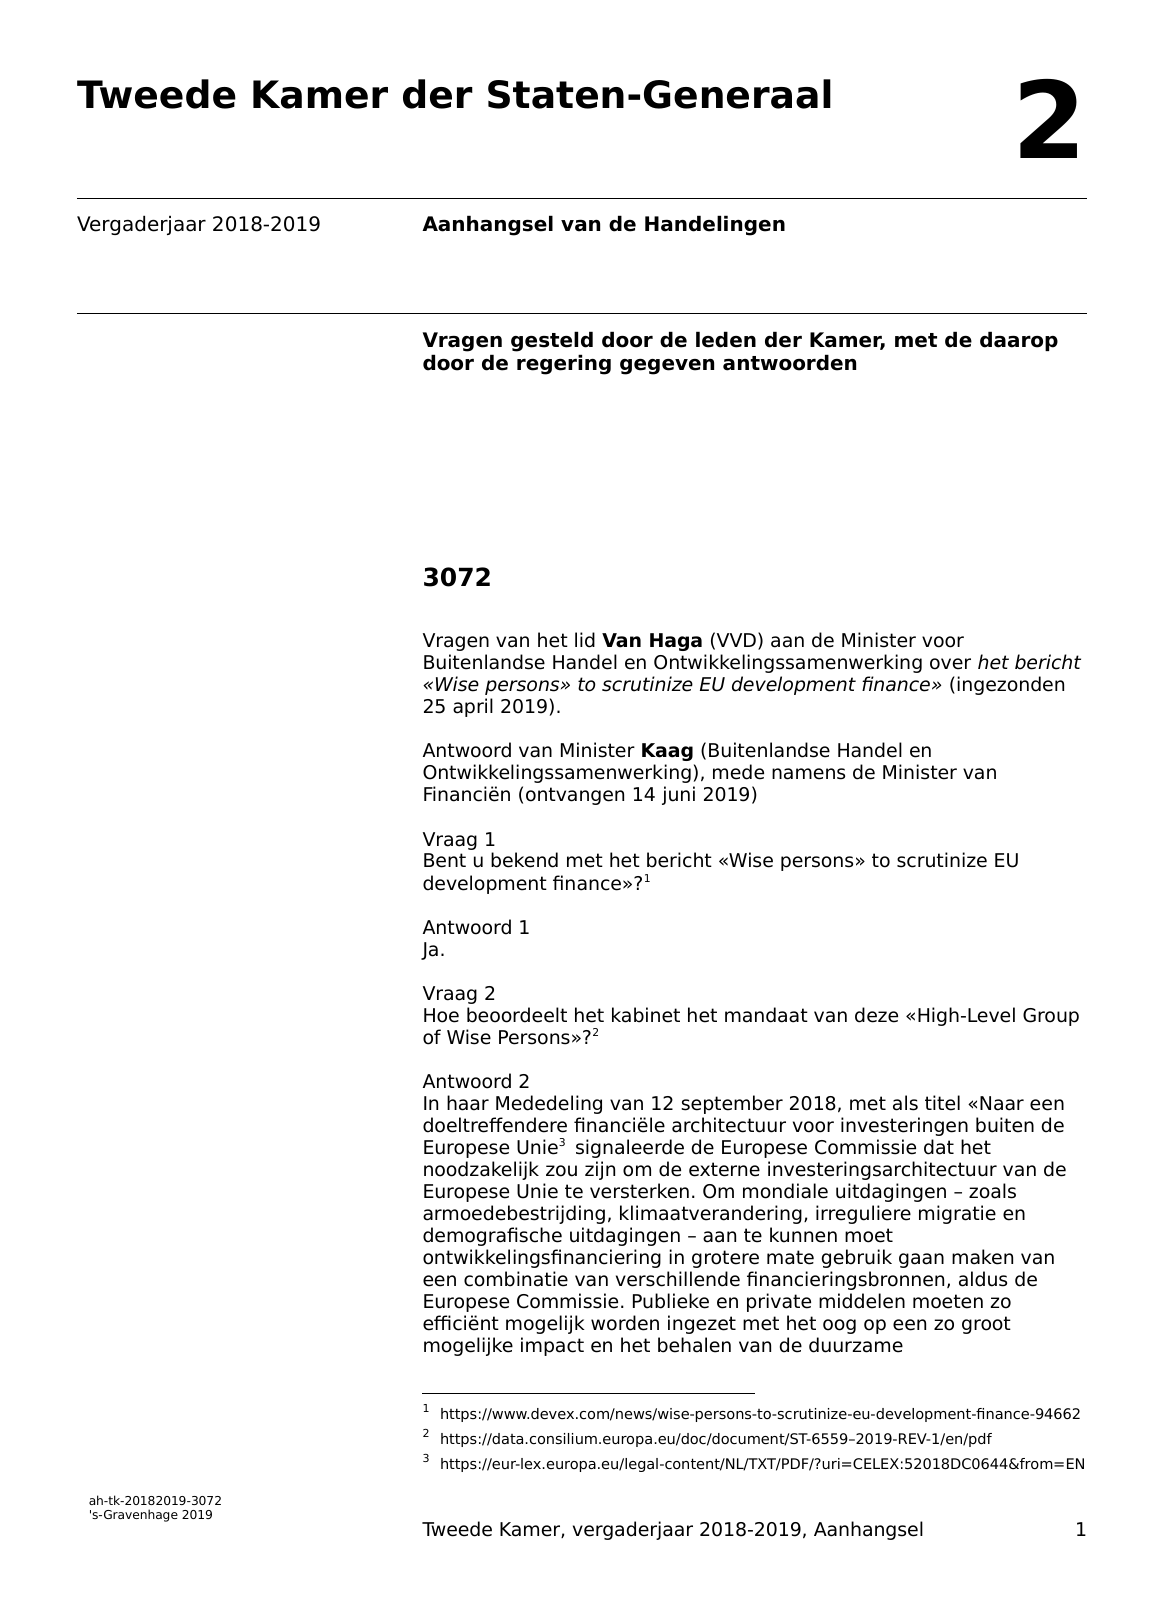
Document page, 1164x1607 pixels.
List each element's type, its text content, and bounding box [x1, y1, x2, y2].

text Antwoord van Minister Kaag (Buitenlandse Handel en Ontwikkelingssamenwerking), mede namens de Minister van Financiën (ontvangen 14 juni 2019) [422, 740, 1087, 806]
text Vraag 2 [422, 983, 1087, 1005]
text https://www.devex.com/news/wise-persons-to-scrutinize-eu-development-finance-94662 [422, 1402, 1087, 1424]
table_cell [77, 314, 422, 375]
table_cell Aanhangsel van de Handelingen [422, 199, 1087, 313]
text Bent u bekend met het bericht «Wise persons» to scrutinize EU development finance»? [422, 850, 1087, 894]
text ah-tk-20182019-3072 [88, 1494, 323, 1508]
text Antwoord 1 [422, 917, 1087, 938]
text Antwoord 2 [422, 1071, 1087, 1093]
table_header Tweede Kamer der Staten-Generaal [77, 59, 886, 198]
text 's-Gravenhage 2019 [88, 1508, 323, 1522]
text Hoe beoordeelt het kabinet het mandaat van deze «High-Level Group of Wise Persons»? [422, 1005, 1087, 1049]
text https://data.consilium.europa.eu/doc/document/ST-6559–2019-REV-1/en/pdf [422, 1427, 1087, 1449]
text https://eur-lex.europa.eu/legal-content/NL/TXT/PDF/?uri=CELEX:52018DC0644&from=EN [422, 1452, 1087, 1474]
text In haar Mededeling van 12 september 2018, met als titel «Naar een doeltreffendere financiële architectuur voor investeringen buiten de Europese Unie signaleerde de Europese Commissie dat het noodzakelijk zou zijn om de externe investeringsarchitectuur van de Europese Unie te versterken. Om mondiale uitdagingen – zoals armoedebestrijding, klimaatverandering, irreguliere migratie en demografische uitdagingen – aan te kunnen moet ontwikkelingsfinanciering in grotere mate gebruik gaan maken van een combinatie van verschillende financieringsbronnen, aldus de Europese Commissie. Publieke en private middelen moeten zo efficiënt mogelijk worden ingezet met het oog op een zo groot mogelijke impact en het behalen van de duurzame [422, 1093, 1087, 1357]
table_cell Vergaderjaar 2018-2019 [77, 199, 422, 313]
text Vragen van het lid Van Haga (VVD) aan de Minister voor Buitenlandse Handel en Ontwikkelingssamenwerking over het bericht «Wise persons» to scrutinize EU development finance» (ingezonden 25 april 2019). [422, 630, 1087, 718]
text Ja. [422, 938, 1087, 961]
text Vraag 1 [422, 828, 1087, 850]
table_header 2 [886, 59, 1087, 198]
table_cell Vragen gesteld door de leden der Kamer, met de daarop door de regering gegeven antwoorden [422, 314, 1087, 375]
text 3072 [422, 563, 1087, 592]
